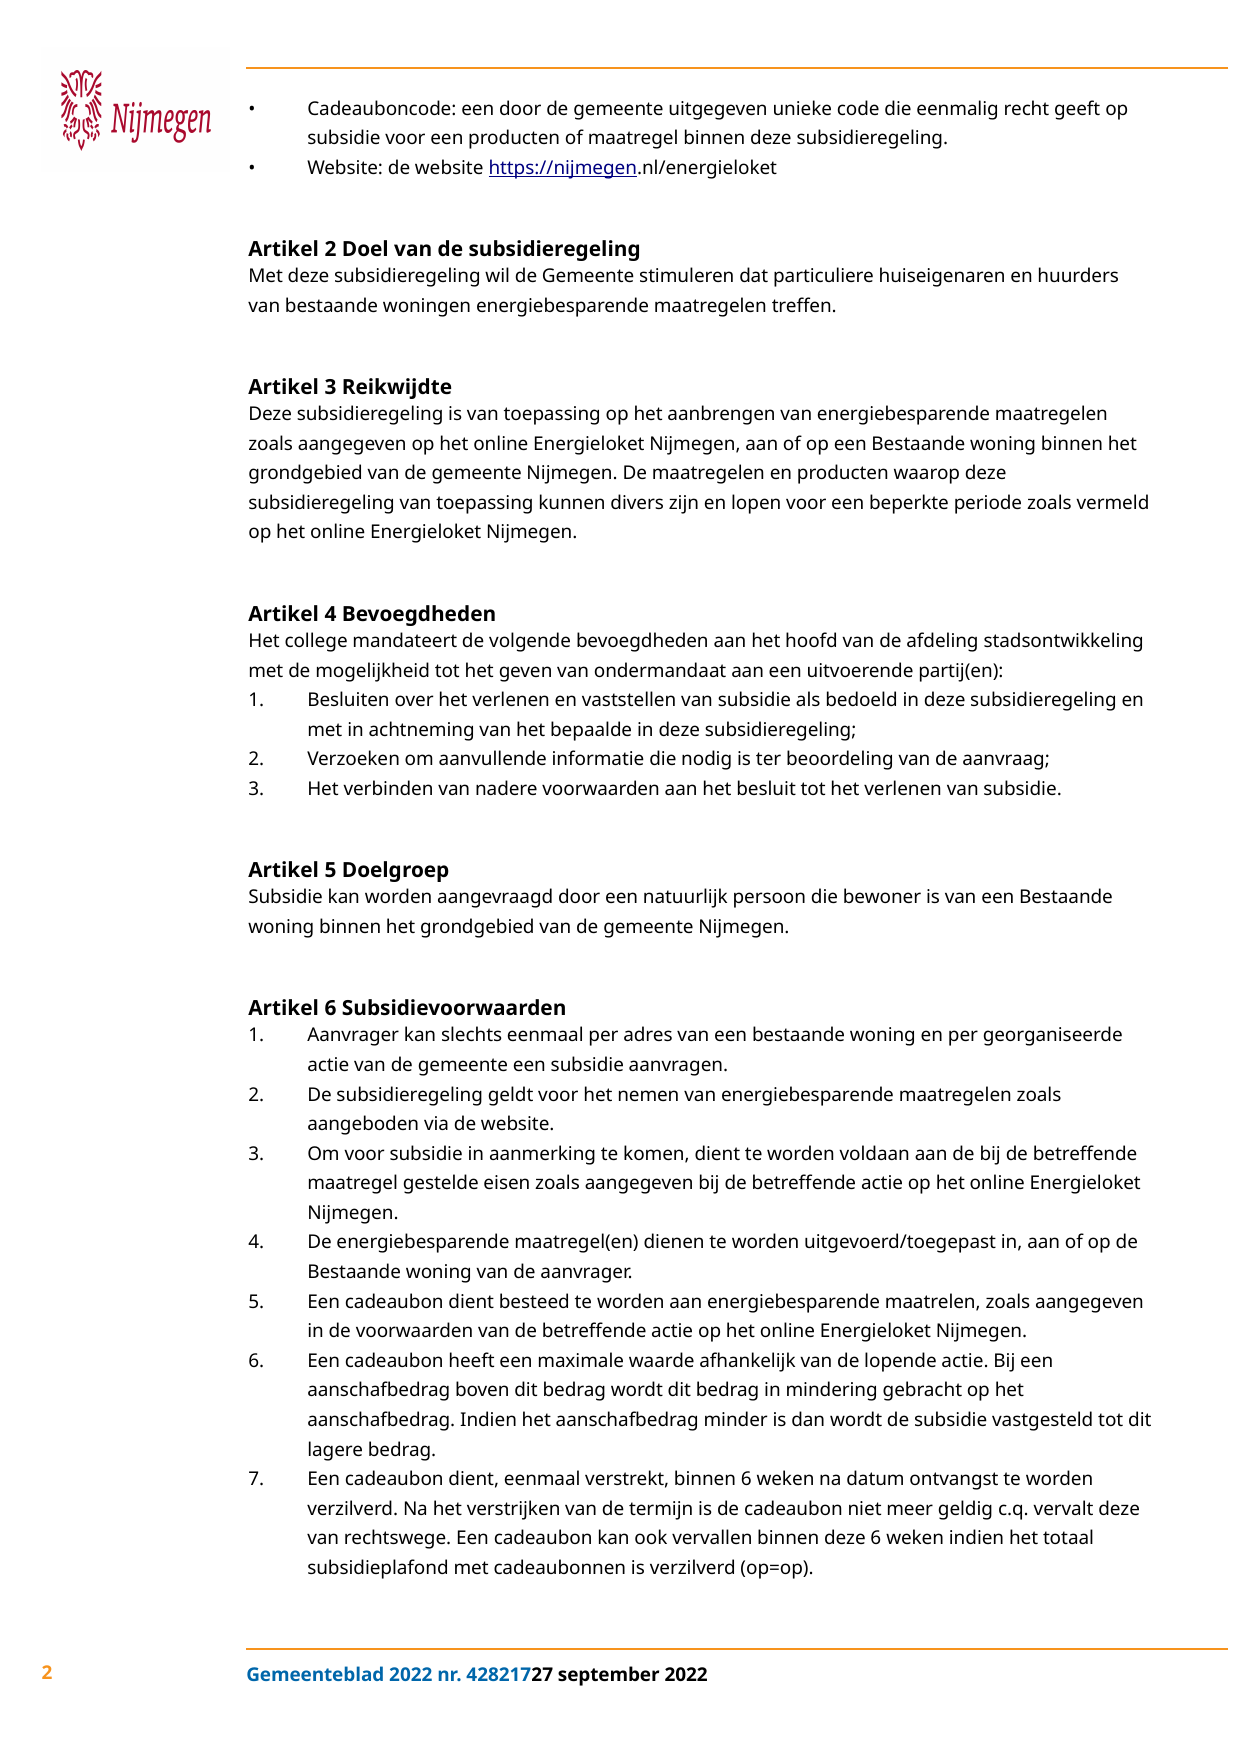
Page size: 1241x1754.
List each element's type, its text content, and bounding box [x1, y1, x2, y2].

text Artikel 4 Bevoegdheden [248, 599, 1152, 627]
list Om voor subsidie in aanmerking te komen, dient te worden voldaan aan de bij de betreffende maatregel gestelde eisen zoals aangegeven bij de betreffende actie op het online Energieloket Nijmegen. [248, 1140, 1152, 1225]
text Artikel 3 Reikwijdte [248, 372, 1152, 400]
list Besluiten over het verlenen en vaststellen van subsidie als bedoeld in deze subsidieregeling en met in achtneming van het bepaalde in deze subsidieregeling; [248, 686, 1152, 742]
list Cadeauboncode: een door de gemeente uitgegeven unieke code die eenmalig recht geeft op subsidie voor een producten of maatregel binnen deze subsidieregeling. [248, 95, 1152, 150]
list Een cadeaubon dient besteed te worden aan energiebesparende maatrelen, zoals aangegeven in de voorwaarden van de betreffende actie op het online Energieloket Nijmegen. [248, 1288, 1152, 1343]
text Artikel 6 Subsidievoorwaarden [248, 993, 1152, 1022]
text Subsidie kan worden aangevraagd door een natuurlijk persoon die bewoner is van een Bestaande woning binnen het grondgebied van de gemeente Nijmegen. [248, 883, 1152, 939]
list De subsidieregeling geldt voor het nemen van energiebesparende maatregelen zoals aangeboden via de website. [248, 1081, 1152, 1136]
list Het verbinden van nadere voorwaarden aan het besluit tot het verlenen van subsidie. [248, 775, 1152, 801]
list Verzoeken om aanvullende informatie die nodig is ter beoordeling van de aanvraag; [248, 746, 1152, 771]
list Een cadeaubon heeft een maximale waarde afhankelijk van de lopende actie. Bij een aanschafbedrag boven dit bedrag wordt dit bedrag in mindering gebracht op het aanschafbedrag. Indien het aanschafbedrag minder is dan wordt de subsidie vastgesteld tot dit lagere bedrag. [248, 1347, 1152, 1461]
list Website: de website https://nijmegen.nl/energieloket [248, 154, 1152, 180]
text Artikel 5 Doelgroep [248, 855, 1152, 883]
text Het college mandateert de volgende bevoegdheden aan het hoofd van de afdeling stadsontwikkeling met de mogelijkheid tot het geven van ondermandaat aan een uitvoerende partij(en): [248, 627, 1152, 682]
picture [41, 47, 231, 172]
list Een cadeaubon dient, eenmaal verstrekt, binnen 6 weken na datum ontvangst te worden verzilverd. Na het verstrijken van de termijn is de cadeaubon niet meer geldig c.q. vervalt deze van rechtswege. Een cadeaubon kan ook vervallen binnen deze 6 weken indien het totaal subsidieplafond met cadeaubonnen is verzilverd (op=op). [248, 1465, 1152, 1580]
text Deze subsidieregeling is van toepassing op het aanbrengen van energiebesparende maatregelen zoals aangegeven op het online Energieloket Nijmegen, aan of op een Bestaande woning binnen het grondgebied van de gemeente Nijmegen. De maatregelen en producten waarop deze subsidieregeling van toepassing kunnen divers zijn en lopen voor een beperkte periode zoals vermeld op het online Energieloket Nijmegen. [248, 400, 1152, 544]
list Aanvrager kan slechts eenmaal per adres van een bestaande woning en per georganiseerde actie van de gemeente een subsidie aanvragen. [248, 1022, 1152, 1077]
list De energiebesparende maatregel(en) dienen te worden uitgevoerd/toegepast in, aan of op de Bestaande woning van de aanvrager. [248, 1229, 1152, 1284]
text Artikel 2 Doel van de subsidieregeling [248, 234, 1152, 262]
text Met deze subsidieregeling wil de Gemeente stimuleren dat particuliere huiseigenaren en huurders van bestaande woningen energiebesparende maatregelen treffen. [248, 262, 1152, 318]
